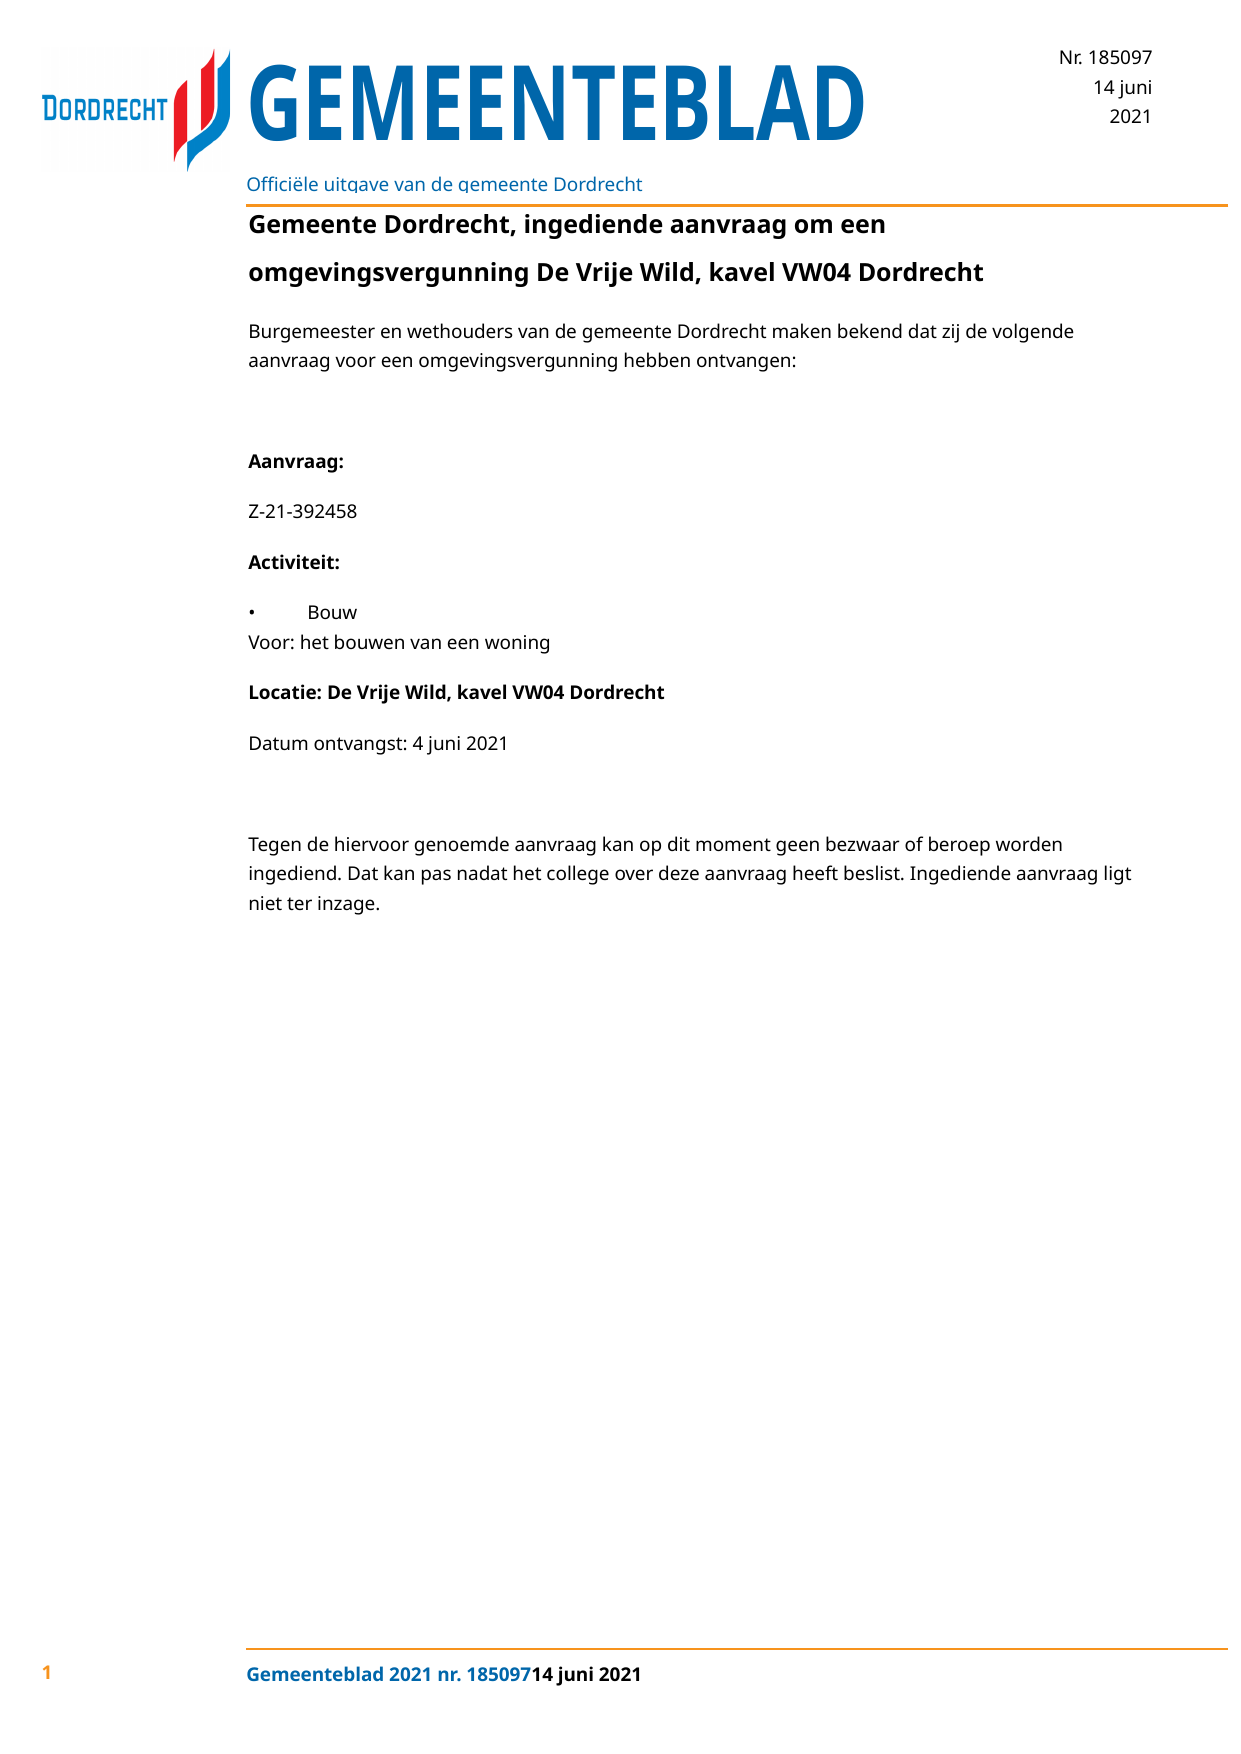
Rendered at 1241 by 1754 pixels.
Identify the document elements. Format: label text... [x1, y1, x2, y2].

text Locatie: De Vrije Wild, kavel VW04 Dordrecht [248, 679, 1152, 705]
text Voor: het bouwen van een woning [248, 629, 1152, 655]
text Gemeente Dordrecht, ingediende aanvraag om een omgevingsvergunning De Vrije Wild, kavel VW04 Dordrecht [248, 207, 1152, 288]
picture [41, 47, 231, 172]
text Tegen de hiervoor genoemde aanvraag kan op dit moment geen bezwaar of beroep worden ingediend. Dat kan pas nadat het college over deze aanvraag heeft beslist. Ingediende aanvraag ligt niet ter inzage. [248, 831, 1152, 916]
text Activiteit: [248, 549, 1152, 575]
text Z-21-392458 [248, 499, 1152, 524]
text Aanvraag: [248, 448, 1152, 474]
text Burgemeester en wethouders van de gemeente Dordrecht maken bekend dat zij de volgende aanvraag voor een omgevingsvergunning hebben ontvangen: [248, 318, 1152, 373]
text Datum ontvangst: 4 juni 2021 [248, 730, 1152, 756]
list Bouw [248, 599, 1152, 625]
